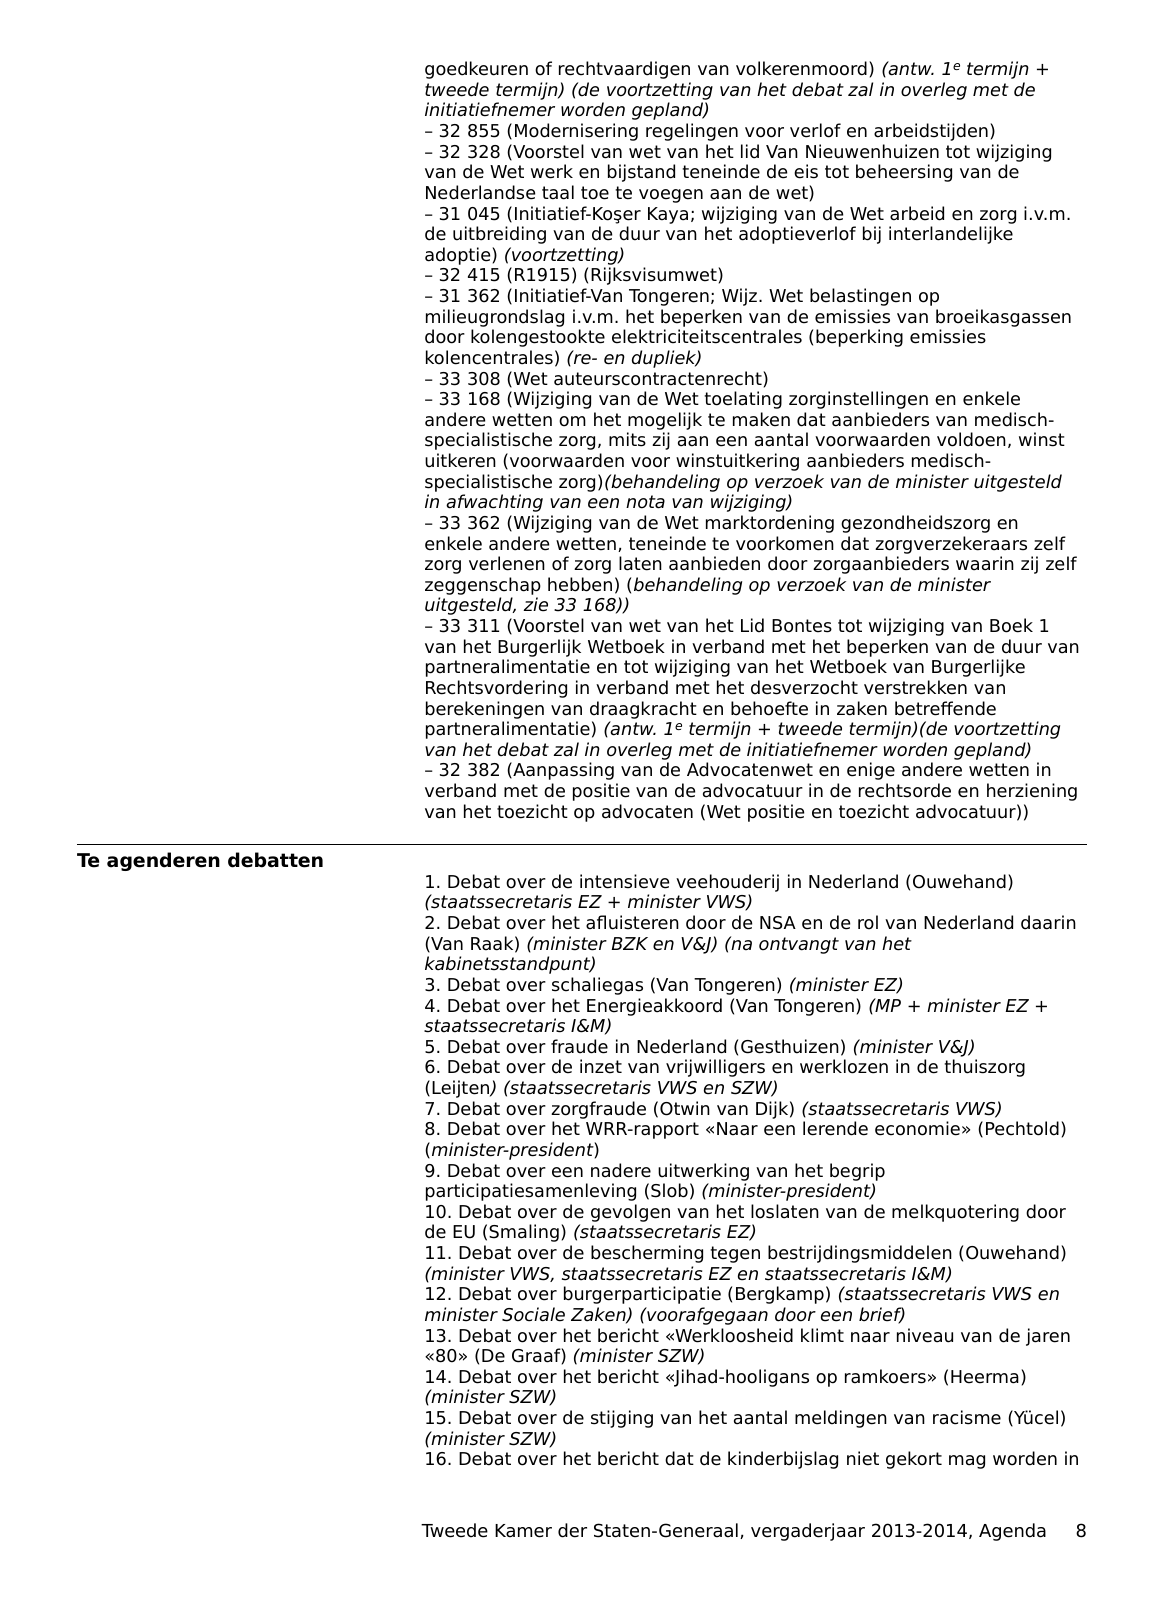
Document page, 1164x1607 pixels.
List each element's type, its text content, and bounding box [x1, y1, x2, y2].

table_cell – 31 045 (Initiatief-Koşer Kaya; wijziging van de Wet arbeid en zorg i.v.m. de uitbreiding van de duur van het adoptieverlof bij interlandelijke adoptie) (voortzetting) [418, 204, 1087, 265]
table_cell [77, 1326, 401, 1367]
table_cell 8. Debat over het WRR-rapport «Naar een lerende economie» (Pechtold) (minister-president) [418, 1119, 1087, 1161]
table_cell [77, 369, 401, 389]
table_cell – 32 855 (Modernisering regelingen voor verlof en arbeidstijden) [418, 121, 1087, 142]
table_cell [401, 369, 418, 389]
table_cell [401, 1099, 418, 1119]
table_header [401, 845, 418, 872]
table_cell 10. Debat over de gevolgen van het loslaten van de melkquotering door de EU (Smaling) (staatssecretaris EZ) [418, 1202, 1087, 1243]
table_cell – 33 168 (Wijziging van de Wet toelating zorginstellingen en enkele andere wetten om het mogelijk te maken dat aanbieders van medisch-specialistische zorg, mits zij aan een aantal voorwaarden voldoen, winst uitkeren (voorwaarden voor winstuitkering aanbieders medisch-specialistische zorg)(behandeling op verzoek van de minister uitgesteld in afwachting van een nota van wijziging) [418, 389, 1087, 513]
table_cell [401, 975, 418, 996]
table_cell 2. Debat over het afluisteren door de NSA en de rol van Nederland daarin (Van Raak) (minister BZK en V&J) (na ontvangt van het kabinetsstandpunt) [418, 913, 1087, 975]
table_cell [77, 1037, 401, 1057]
table_cell [401, 1367, 418, 1408]
table_cell [77, 59, 401, 121]
table_cell [77, 121, 401, 142]
table_cell [401, 286, 418, 368]
table_cell 16. Debat over het bericht dat de kinderbijslag niet gekort mag worden in [418, 1449, 1087, 1470]
table_cell [401, 872, 418, 913]
table_cell 9. Debat over een nadere uitwerking van het begrip participatiesamenleving (Slob) (minister-president) [418, 1161, 1087, 1202]
table_cell 6. Debat over de inzet van vrijwilligers en werklozen in de thuiszorg (Leijten) (staatssecretaris VWS en SZW) [418, 1058, 1087, 1099]
table_cell [401, 1326, 418, 1367]
table_cell 15. Debat over de stijging van het aantal meldingen van racisme (Yücel) (minister SZW) [418, 1408, 1087, 1449]
table_cell [77, 975, 401, 996]
table_cell – 32 415 (R1915) (Rijksvisumwet) [418, 265, 1087, 286]
table_cell [401, 1408, 418, 1449]
table_cell [77, 286, 401, 368]
table_cell [401, 1202, 418, 1243]
table_cell [77, 142, 401, 203]
table_cell [401, 265, 418, 286]
table_cell [77, 1202, 401, 1243]
table_cell 14. Debat over het bericht «Jihad-hooligans op ramkoers» (Heerma) (minister SZW) [418, 1367, 1087, 1408]
table_cell 1. Debat over de intensieve veehouderij in Nederland (Ouwehand) (staatssecretaris EZ + minister VWS) [418, 872, 1087, 913]
table_cell [77, 1243, 401, 1284]
table_cell [401, 1119, 418, 1161]
table_cell – 31 362 (Initiatief-Van Tongeren; Wijz. Wet belastingen op milieugrondslag i.v.m. het beperken van de emissies van broeikasgassen door kolengestookte elektriciteitscentrales (beperking emissies kolencentrales) (re- en dupliek) [418, 286, 1087, 368]
table_cell [401, 513, 418, 616]
table_cell 12. Debat over burgerparticipatie (Bergkamp) (staatssecretaris VWS en minister Sociale Zaken) (voorafgegaan door een brief) [418, 1284, 1087, 1326]
table_cell 13. Debat over het bericht «Werkloosheid klimt naar niveau van de jaren «80» (De Graaf) (minister SZW) [418, 1326, 1087, 1367]
table_cell [77, 1161, 401, 1202]
table_cell [77, 1099, 401, 1119]
table_cell [77, 204, 401, 265]
table_cell 11. Debat over de bescherming tegen bestrijdingsmiddelen (Ouwehand) (minister VWS, staatssecretaris EZ en staatssecretaris I&M) [418, 1243, 1087, 1284]
table_cell goedkeuren of rechtvaardigen van volkerenmoord) (antw. 1e termijn + tweede termijn) (de voortzetting van het debat zal in overleg met de initiatiefnemer worden gepland) [418, 59, 1087, 121]
table_cell – 32 382 (Aanpassing van de Advocatenwet en enige andere wetten in verband met de positie van de advocatuur in de rechtsorde en herziening van het toezicht op advocaten (Wet positie en toezicht advocatuur)) [418, 760, 1087, 822]
table_cell [401, 1449, 418, 1470]
table_cell [401, 760, 418, 822]
table_cell 5. Debat over fraude in Nederland (Gesthuizen) (minister V&J) [418, 1037, 1087, 1057]
table_cell [401, 1284, 418, 1326]
table_cell [77, 513, 401, 616]
table_cell [401, 996, 418, 1037]
table_cell – 32 328 (Voorstel van wet van het lid Van Nieuwenhuizen tot wijziging van de Wet werk en bijstand teneinde de eis tot beheersing van de Nederlandse taal toe te voegen aan de wet) [418, 142, 1087, 203]
table_cell [77, 1284, 401, 1326]
table_cell [401, 1037, 418, 1057]
table_cell [77, 872, 401, 913]
table_cell [401, 616, 418, 760]
table_cell [401, 1161, 418, 1202]
table_cell 3. Debat over schaliegas (Van Tongeren) (minister EZ) [418, 975, 1087, 996]
table_cell [401, 389, 418, 513]
table_cell [77, 389, 401, 513]
table_cell 4. Debat over het Energieakkoord (Van Tongeren) (MP + minister EZ + staatssecretaris I&M) [418, 996, 1087, 1037]
table_cell [401, 121, 418, 142]
table_cell [401, 142, 418, 203]
table_cell – 33 311 (Voorstel van wet van het Lid Bontes tot wijziging van Boek 1 van het Burgerlijk Wetboek in verband met het beperken van de duur van partneralimentatie en tot wijziging van het Wetboek van Burgerlijke Rechtsvordering in verband met het desverzocht verstrekken van berekeningen van draagkracht en behoefte in zaken betreffende partneralimentatie) (antw. 1e termijn + tweede termijn)(de voortzetting van het debat zal in overleg met de initiatiefnemer worden gepland) [418, 616, 1087, 760]
table_cell [77, 760, 401, 822]
table_cell [401, 204, 418, 265]
table_header Te agenderen debatten [77, 845, 401, 872]
table_header [418, 845, 1087, 872]
table_cell [401, 1058, 418, 1099]
table_cell [77, 1449, 401, 1470]
table_cell [77, 1119, 401, 1161]
table_cell [77, 996, 401, 1037]
table_cell [401, 1243, 418, 1284]
table_cell [77, 1367, 401, 1408]
table_cell [77, 265, 401, 286]
table_cell [401, 913, 418, 975]
table_cell [77, 913, 401, 975]
table_cell – 33 362 (Wijziging van de Wet marktordening gezondheidszorg en enkele andere wetten, teneinde te voorkomen dat zorgverzekeraars zelf zorg verlenen of zorg laten aanbieden door zorgaanbieders waarin zij zelf zeggenschap hebben) (behandeling op verzoek van de minister uitgesteld, zie 33 168)) [418, 513, 1087, 616]
table_cell – 33 308 (Wet auteurscontractenrecht) [418, 369, 1087, 389]
table_cell [77, 1058, 401, 1099]
table_cell [77, 616, 401, 760]
table_cell [401, 59, 418, 121]
table_cell 7. Debat over zorgfraude (Otwin van Dijk) (staatssecretaris VWS) [418, 1099, 1087, 1119]
table_cell [77, 1408, 401, 1449]
